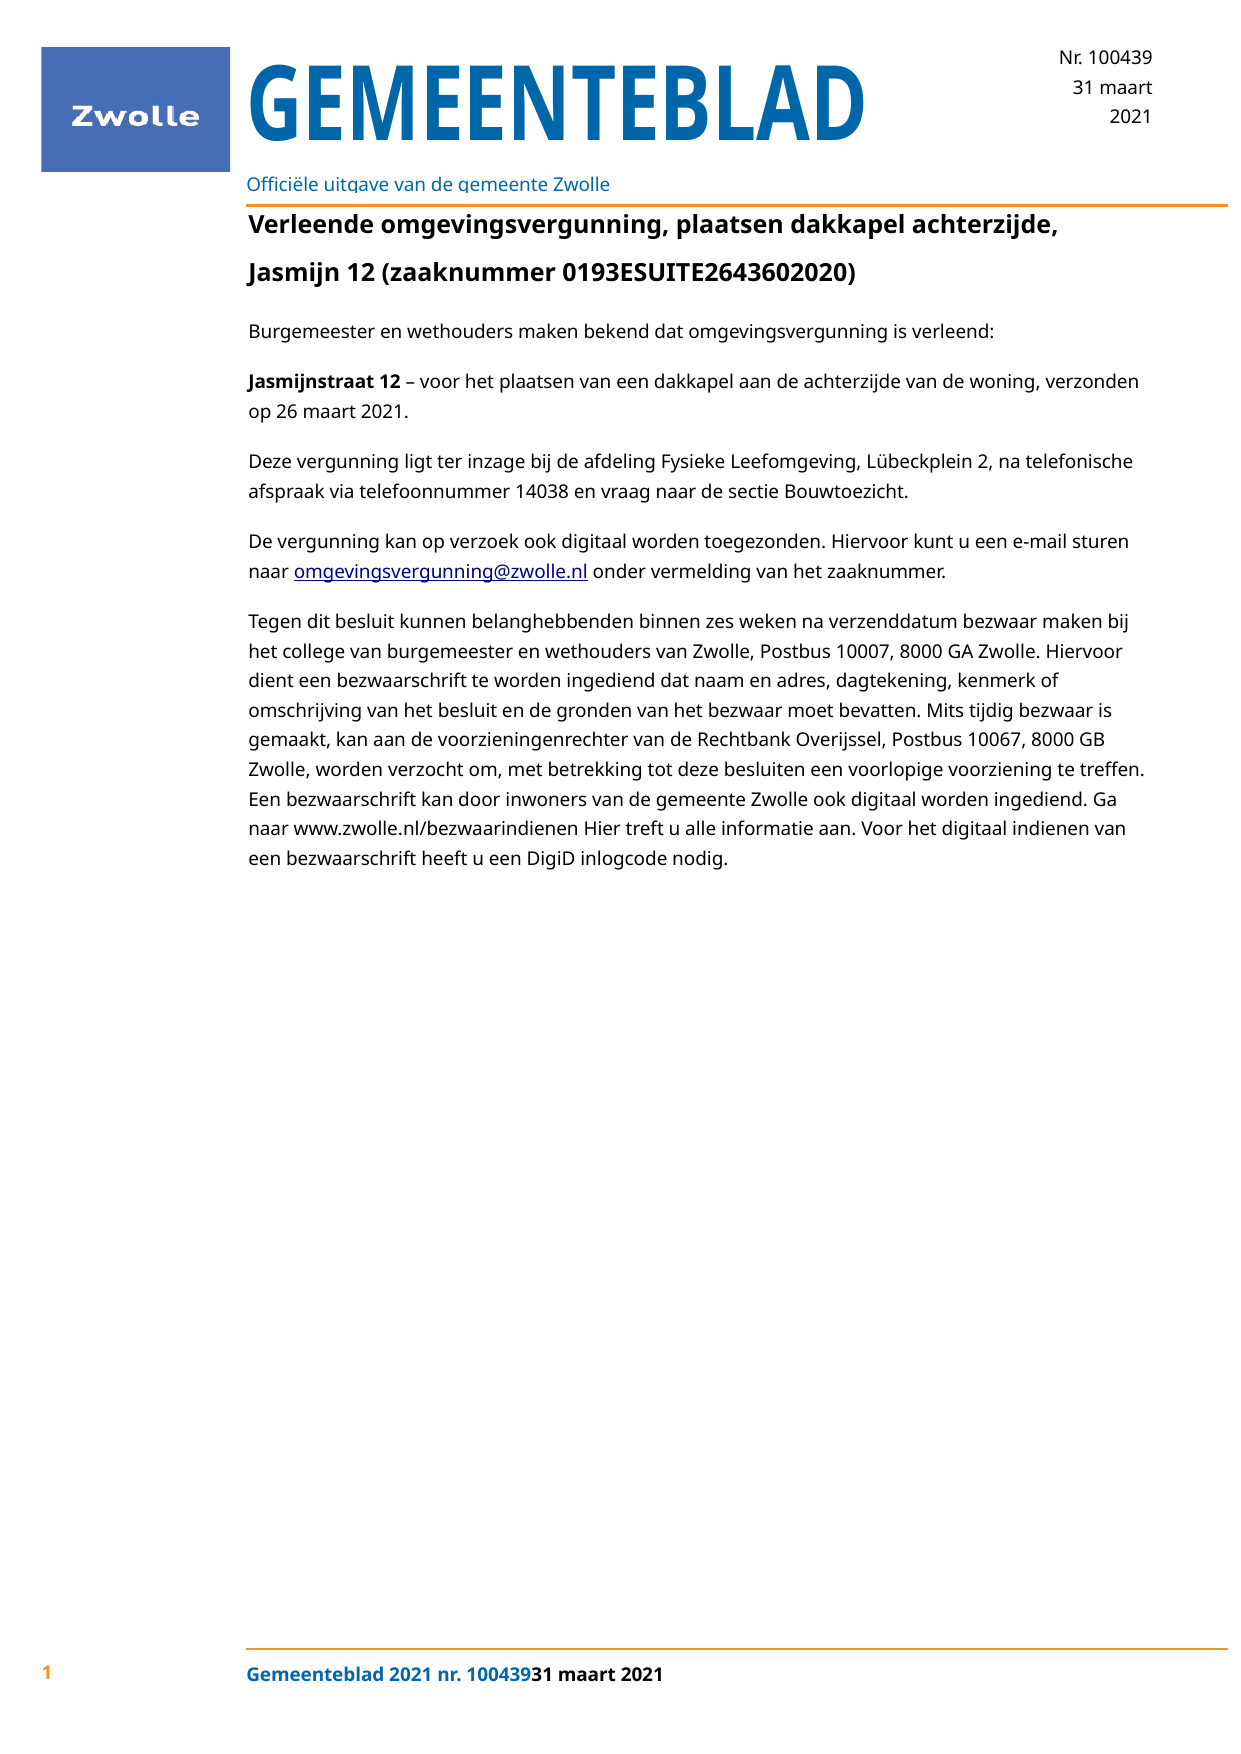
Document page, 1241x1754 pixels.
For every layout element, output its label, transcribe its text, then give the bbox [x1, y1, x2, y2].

text Verleende omgevingsvergunning, plaatsen dakkapel achterzijde, Jasmijn 12 (zaaknummer 0193ESUITE2643602020) [248, 207, 1152, 288]
text Tegen dit besluit kunnen belanghebbenden binnen zes weken na verzenddatum bezwaar maken bij het college van burgemeester en wethouders van Zwolle, Postbus 10007, 8000 GA Zwolle. Hiervoor dient een bezwaarschrift te worden ingediend dat naam en adres, dagtekening, kenmerk of omschrijving van het besluit en de gronden van het bezwaar moet bevatten. Mits tijdig bezwaar is gemaakt, kan aan de voorzieningenrechter van de Rechtbank Overijssel, Postbus 10067, 8000 GB Zwolle, worden verzocht om, met betrekking tot deze besluiten een voorlopige voorziening te treffen. Een bezwaarschrift kan door inwoners van de gemeente Zwolle ook digitaal worden ingediend. Ga naar www.zwolle.nl/bezwaarindienen Hier treft u alle informatie aan. Voor het digitaal indienen van een bezwaarschrift heeft u een DigiD inlogcode nodig. [248, 608, 1152, 871]
text Deze vergunning ligt ter inzage bij de afdeling Fysieke Leefomgeving, Lübeckplein 2, na telefonische afspraak via telefoonnummer 14038 en vraag naar de sectie Bouwtoezicht. [248, 448, 1152, 504]
text De vergunning kan op verzoek ook digitaal worden toegezonden. Hiervoor kunt u een e-mail sturen naar omgevingsvergunning@zwolle.nl onder vermelding van het zaaknummer. [248, 528, 1152, 584]
text Jasmijnstraat 12 – voor het plaatsen van een dakkapel aan de achterzijde van de woning, verzonden op 26 maart 2021. [248, 368, 1152, 424]
picture [41, 47, 231, 172]
text Burgemeester en wethouders maken bekend dat omgevingsvergunning is verleend: [248, 318, 1152, 344]
